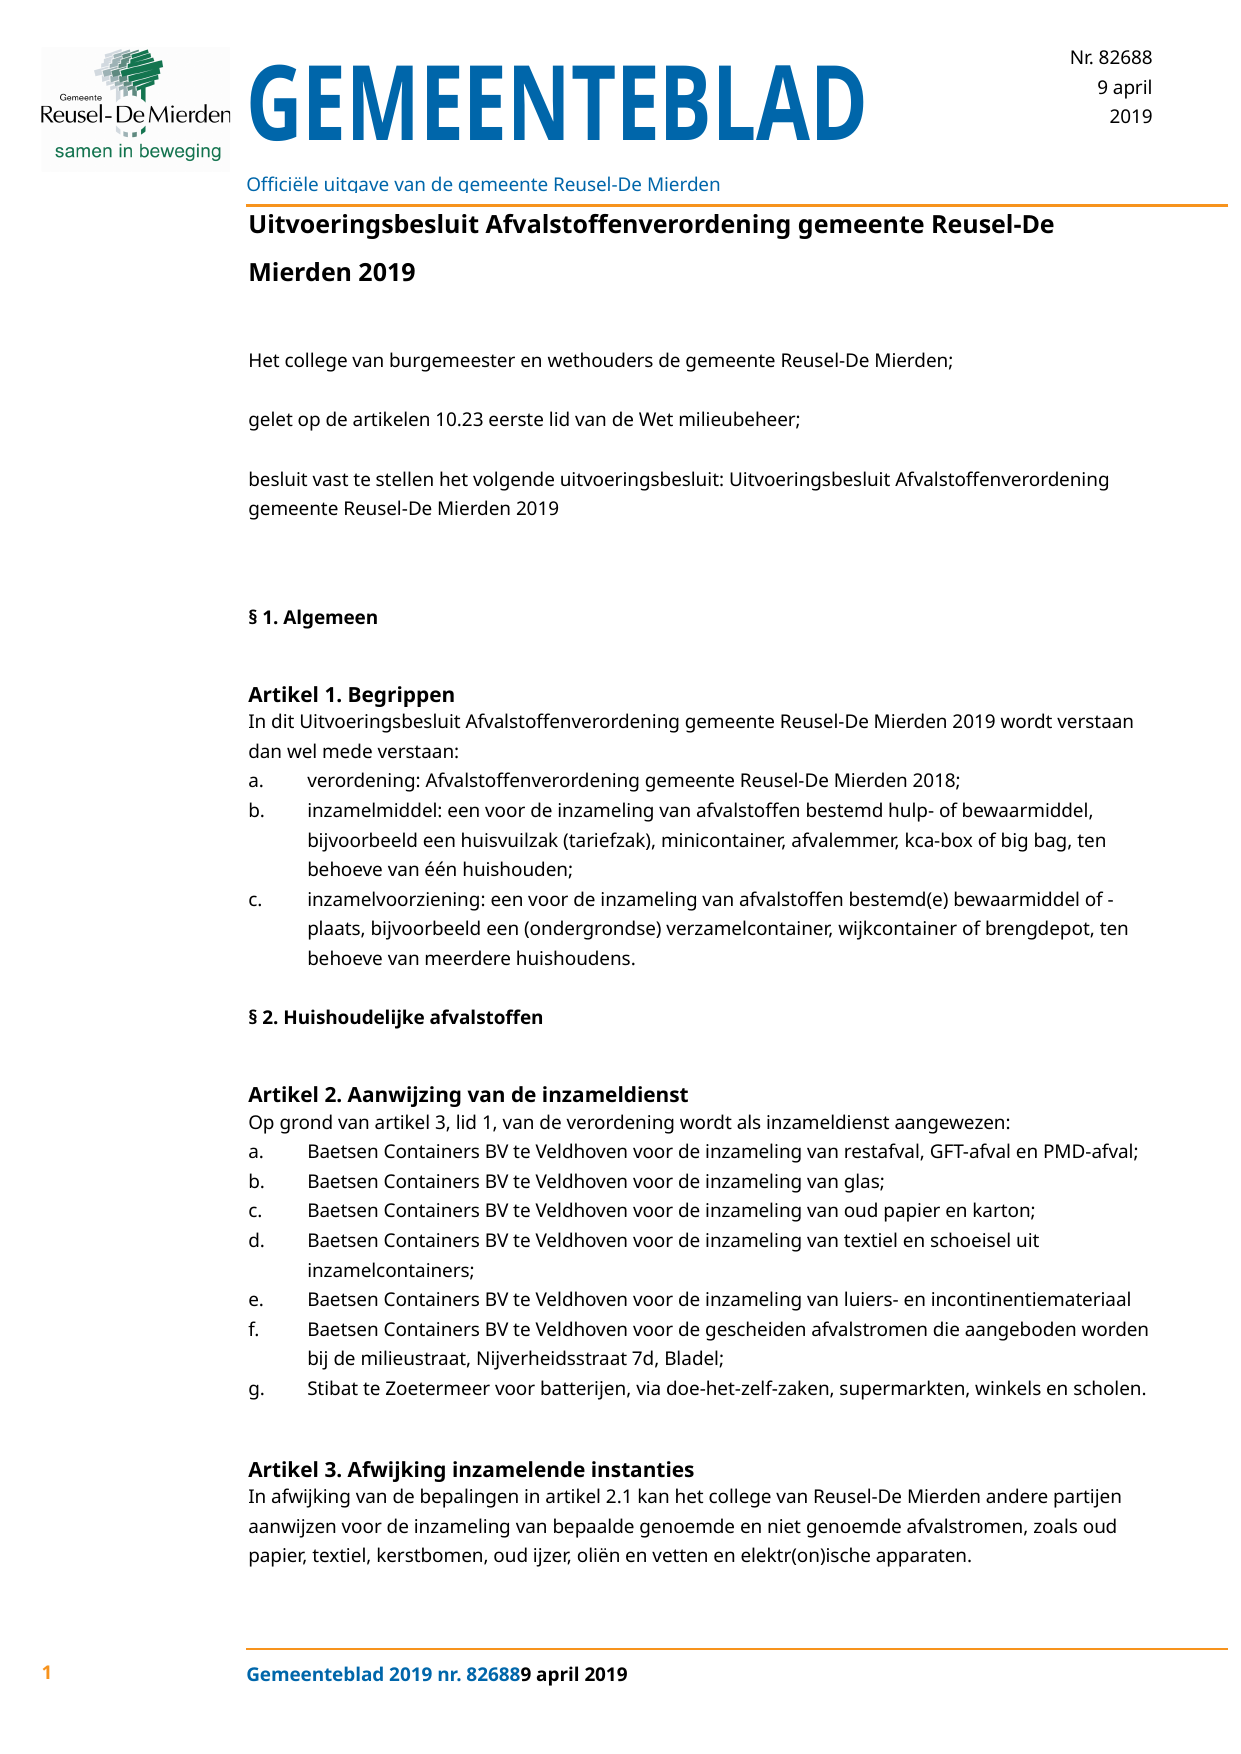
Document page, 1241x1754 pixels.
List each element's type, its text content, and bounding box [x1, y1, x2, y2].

list Baetsen Containers BV te Veldhoven voor de inzameling van luiers- en incontinentiemateriaal [248, 1286, 1152, 1312]
text In dit Uitvoeringsbesluit Afvalstoffenverordening gemeente Reusel-De Mierden 2019 wordt verstaan dan wel mede verstaan: [248, 708, 1152, 764]
list Baetsen Containers BV te Veldhoven voor de inzameling van glas; [248, 1168, 1152, 1194]
text besluit vast te stellen het volgende uitvoeringsbesluit: Uitvoeringsbesluit Afvalstoffenverordening gemeente Reusel-De Mierden 2019 [248, 466, 1152, 521]
list Baetsen Containers BV te Veldhoven voor de inzameling van textiel en schoeisel uit inzamelcontainers; [248, 1227, 1152, 1282]
picture [41, 47, 231, 172]
list Baetsen Containers BV te Veldhoven voor de inzameling van restafval, GFT-afval en PMD-afval; [248, 1138, 1152, 1164]
text Op grond van artikel 3, lid 1, van de verordening wordt als inzameldienst aangewezen: [248, 1109, 1152, 1134]
text Uitvoeringsbesluit Afvalstoffenverordening gemeente Reusel-De Mierden 2019 [248, 207, 1152, 288]
text Het college van burgemeester en wethouders de gemeente Reusel-De Mierden; [248, 347, 1152, 373]
list inzamelvoorziening: een voor de inzameling van afvalstoffen bestemd(e) bewaarmiddel of -plaats, bijvoorbeeld een (ondergrondse) verzamelcontainer, wijkcontainer of brengdepot, ten behoeve van meerdere huishoudens. [248, 886, 1152, 971]
text § 1. Algemeen [248, 604, 1152, 629]
text § 2. Huishoudelijke afvalstoffen [248, 1004, 1152, 1030]
list Baetsen Containers BV te Veldhoven voor de inzameling van oud papier en karton; [248, 1198, 1152, 1223]
text Artikel 3. Afwijking inzamelende instanties [248, 1455, 1152, 1483]
list verordening: Afvalstoffenverordening gemeente Reusel-De Mierden 2018; [248, 768, 1152, 793]
list inzamelmiddel: een voor de inzameling van afvalstoffen bestemd hulp- of bewaarmiddel, bijvoorbeeld een huisvuilzak (tariefzak), minicontainer, afvalemmer, kca-box of big bag, ten behoeve van één huishouden; [248, 797, 1152, 882]
list Stibat te Zoetermeer voor batterijen, via doe-het-zelf-zaken, supermarkten, winkels en scholen. [248, 1375, 1152, 1401]
text gelet op de artikelen 10.23 eerste lid van de Wet milieubeheer; [248, 407, 1152, 432]
list Baetsen Containers BV te Veldhoven voor de gescheiden afvalstromen die aangeboden worden bij de milieustraat, Nijverheidsstraat 7d, Bladel; [248, 1316, 1152, 1371]
text In afwijking van de bepalingen in artikel 2.1 kan het college van Reusel-De Mierden andere partijen aanwijzen voor de inzameling van bepaalde genoemde en niet genoemde afvalstromen, zoals oud papier, textiel, kerstbomen, oud ijzer, oliën en vetten en elektr(on)ische apparaten. [248, 1483, 1152, 1568]
text Artikel 1. Begrippen [248, 680, 1152, 708]
text Artikel 2. Aanwijzing van de inzameldienst [248, 1080, 1152, 1109]
